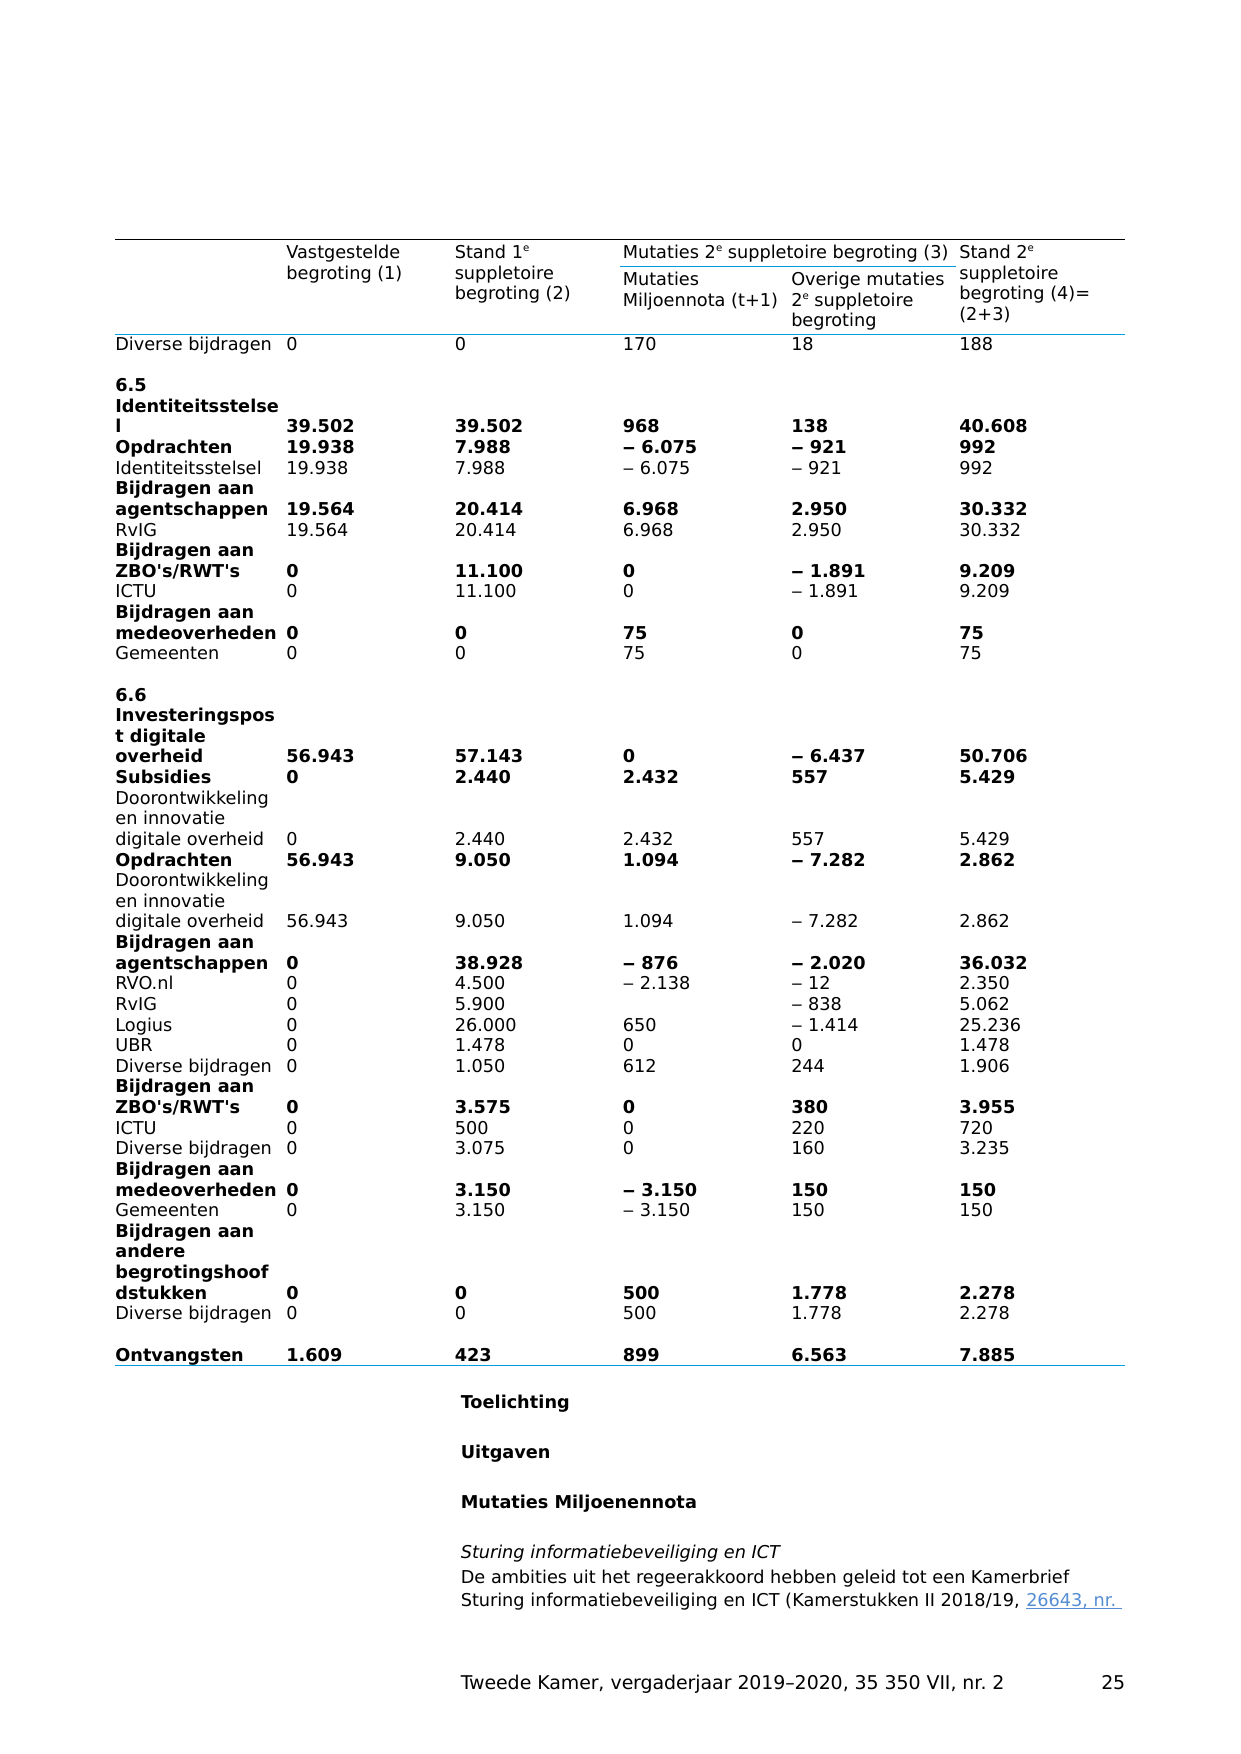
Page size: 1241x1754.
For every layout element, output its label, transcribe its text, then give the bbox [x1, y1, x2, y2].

text Mutaties Miljoenennota [461, 1491, 1125, 1513]
table_cell 500 [452, 1118, 620, 1138]
table_cell Bijdragen aan agentschappen [115, 478, 283, 519]
table_cell 500 [620, 1221, 788, 1303]
table_cell 2.350 [956, 973, 1125, 994]
table_cell 968 [620, 375, 788, 437]
table_cell 57.143 [452, 685, 620, 767]
table_cell 1.478 [452, 1035, 620, 1056]
table_cell Bijdragen aan agentschappen [115, 932, 283, 973]
table_header Tabel 9 Budgettaire gevolgen van beleid art. 6 Overheidsdienstverlening en informatiesamenleving (Tweede suppletoire begroting) (bedragen x € 1.000) [115, 191, 1125, 239]
table_cell 20.414 [452, 478, 620, 519]
table_cell 0 [452, 1221, 620, 1303]
table_cell ‒ 1.414 [788, 1015, 956, 1035]
table_cell 6.5 Identiteitsstelsel [115, 375, 283, 437]
table_cell ICTU [115, 581, 283, 602]
table_cell 2.950 [788, 478, 956, 519]
table_cell 0 [283, 1159, 452, 1200]
table_cell 0 [620, 685, 788, 767]
table_cell [620, 1324, 788, 1344]
table_cell 992 [956, 458, 1125, 478]
table_cell 0 [283, 1118, 452, 1138]
table_cell ‒ 6.075 [620, 437, 788, 458]
table_cell [452, 1324, 620, 1344]
table_cell 75 [620, 643, 788, 664]
table_cell 40.608 [956, 375, 1125, 437]
table_cell 0 [283, 540, 452, 581]
table_cell 3.955 [956, 1076, 1125, 1118]
table_cell 650 [620, 1015, 788, 1035]
table_cell [283, 1324, 452, 1344]
table_cell [620, 355, 788, 375]
table_cell ‒ 3.150 [620, 1159, 788, 1200]
table_cell 0 [283, 1221, 452, 1303]
table_cell [956, 1324, 1125, 1344]
table_cell 11.100 [452, 581, 620, 602]
table_cell [788, 1324, 956, 1344]
table_cell ‒ 921 [788, 437, 956, 458]
table_cell ‒ 3.150 [620, 1200, 788, 1221]
table_cell 3.150 [452, 1200, 620, 1221]
table_cell 0 [452, 335, 620, 354]
table_cell Bijdragen aan medeoverheden [115, 1159, 283, 1200]
table_cell Opdrachten [115, 437, 283, 458]
table_cell 5.429 [956, 767, 1125, 788]
table_cell ‒ 921 [788, 458, 956, 478]
table_cell 0 [452, 1303, 620, 1324]
table_cell Logius [115, 1015, 283, 1035]
table_cell Gemeenten [115, 643, 283, 664]
table_cell 220 [788, 1118, 956, 1138]
table_cell 0 [283, 1076, 452, 1118]
table_cell Overige mutaties 2e suppletoire begroting [788, 267, 956, 334]
table_cell ‒ 2.138 [620, 973, 788, 994]
table_cell 138 [788, 375, 956, 437]
text De ambities uit het regeerakkoord hebben geleid tot een Kamerbrief Sturing informatiebeveiliging en ICT (Kamerstukken II 2018/19, 26643, nr. [461, 1566, 1125, 1611]
table_cell 56.943 [283, 685, 452, 767]
table_cell 3.075 [452, 1138, 620, 1159]
table_cell 612 [620, 1056, 788, 1076]
table_cell ‒ 6.075 [620, 458, 788, 478]
table_cell Opdrachten [115, 850, 283, 870]
table_cell Diverse bijdragen [115, 1138, 283, 1159]
table_cell 0 [283, 1303, 452, 1324]
text Sturing informatiebeveiliging en ICT [461, 1541, 1125, 1563]
table_cell ‒ 7.282 [788, 850, 956, 870]
table_cell 557 [788, 788, 956, 849]
table_cell 6.968 [620, 478, 788, 519]
table_cell 1.609 [283, 1345, 452, 1365]
text Toelichting [461, 1391, 1125, 1413]
table_cell Identiteitsstelsel [115, 458, 283, 478]
table_cell [452, 355, 620, 375]
table_cell 992 [956, 437, 1125, 458]
table_cell ‒ 12 [788, 973, 956, 994]
table_cell 1.778 [788, 1221, 956, 1303]
table_cell 30.332 [956, 520, 1125, 540]
table_cell ‒ 1.891 [788, 540, 956, 581]
table_cell 75 [620, 602, 788, 643]
table_cell Subsidies [115, 767, 283, 788]
table_cell ‒ 6.437 [788, 685, 956, 767]
table_cell 75 [956, 643, 1125, 664]
table_cell 0 [788, 602, 956, 643]
table_cell 6.968 [620, 520, 788, 540]
table_cell RvIG [115, 994, 283, 1014]
table_cell 0 [283, 1056, 452, 1076]
table_cell 160 [788, 1138, 956, 1159]
table_cell 0 [620, 581, 788, 602]
table_cell 244 [788, 1056, 956, 1076]
table_cell 0 [283, 581, 452, 602]
table_cell 0 [620, 540, 788, 581]
table_cell 5.062 [956, 994, 1125, 1014]
table_cell Ontvangsten [115, 1345, 283, 1365]
table_cell Stand 2e suppletoire begroting (4)= (2+3) [956, 240, 1125, 334]
table_cell [115, 355, 283, 375]
table_cell [788, 664, 956, 684]
table_cell [115, 1324, 283, 1344]
table_cell [956, 664, 1125, 684]
table_cell 2.432 [620, 767, 788, 788]
table_cell 39.502 [452, 375, 620, 437]
table_cell 1.050 [452, 1056, 620, 1076]
table_cell 0 [283, 1015, 452, 1035]
table_cell [956, 355, 1125, 375]
table_cell 39.502 [283, 375, 452, 437]
table_cell Bijdragen aan andere begrotingshoofdstukken [115, 1221, 283, 1303]
table_cell Bijdragen aan ZBO's/RWT's [115, 540, 283, 581]
table_cell 1.094 [620, 850, 788, 870]
table_cell Doorontwikkeling en innovatie digitale overheid [115, 870, 283, 932]
table_cell 2.862 [956, 850, 1125, 870]
table_cell 0 [620, 1035, 788, 1056]
table_cell 1.906 [956, 1056, 1125, 1076]
table_cell 150 [788, 1200, 956, 1221]
table_cell 150 [956, 1159, 1125, 1200]
table_cell 0 [283, 335, 452, 354]
table_cell 1.094 [620, 870, 788, 932]
table_cell ‒ 876 [620, 932, 788, 973]
table_cell 7.885 [956, 1345, 1125, 1365]
table_cell 188 [956, 335, 1125, 354]
table_cell RvIG [115, 520, 283, 540]
table_cell 0 [788, 643, 956, 664]
table_cell 4.500 [452, 973, 620, 994]
table_cell Stand 1e suppletoire begroting (2) [452, 240, 620, 334]
table_cell 20.414 [452, 520, 620, 540]
table_cell 899 [620, 1345, 788, 1365]
table_cell Diverse bijdragen [115, 1303, 283, 1324]
table_cell 19.938 [283, 458, 452, 478]
table_cell [283, 664, 452, 684]
table_cell 0 [620, 1138, 788, 1159]
table_cell Gemeenten [115, 1200, 283, 1221]
table_cell 0 [283, 643, 452, 664]
table_cell 9.050 [452, 870, 620, 932]
table_cell 0 [620, 1118, 788, 1138]
table_cell Mutaties 2e suppletoire begroting (3) [620, 240, 956, 266]
table_cell 6.563 [788, 1345, 956, 1365]
table_cell 9.209 [956, 540, 1125, 581]
table_cell 5.429 [956, 788, 1125, 849]
table_cell 1.778 [788, 1303, 956, 1324]
table_cell 19.938 [283, 437, 452, 458]
table_cell ‒ 7.282 [788, 870, 956, 932]
table_cell 9.050 [452, 850, 620, 870]
table_cell 423 [452, 1345, 620, 1365]
table_cell 50.706 [956, 685, 1125, 767]
table_cell UBR [115, 1035, 283, 1056]
table_cell [452, 664, 620, 684]
table_cell 557 [788, 767, 956, 788]
table_cell ICTU [115, 1118, 283, 1138]
table_cell 19.564 [283, 520, 452, 540]
table_cell 500 [620, 1303, 788, 1324]
table_cell 38.928 [452, 932, 620, 973]
table_cell 5.900 [452, 994, 620, 1014]
table_cell 7.988 [452, 437, 620, 458]
table_cell 6.6 Investeringspost digitale overheid [115, 685, 283, 767]
table_cell 0 [620, 1076, 788, 1118]
table_cell Diverse bijdragen [115, 335, 283, 354]
table_cell 2.278 [956, 1221, 1125, 1303]
table_cell 0 [283, 1200, 452, 1221]
table_cell ‒ 1.891 [788, 581, 956, 602]
table_cell 720 [956, 1118, 1125, 1138]
table_cell Vastgestelde begroting (1) [283, 240, 452, 334]
table_cell 0 [283, 1035, 452, 1056]
table_cell 36.032 [956, 932, 1125, 973]
table_cell 18 [788, 335, 956, 354]
table_cell 380 [788, 1076, 956, 1118]
table_cell 150 [788, 1159, 956, 1200]
table_cell 0 [788, 1035, 956, 1056]
table_cell 2.278 [956, 1303, 1125, 1324]
table_cell 25.236 [956, 1015, 1125, 1035]
table_cell 2.862 [956, 870, 1125, 932]
table_cell Diverse bijdragen [115, 1056, 283, 1076]
table_cell [620, 994, 788, 1014]
table_cell 0 [452, 602, 620, 643]
table_cell 11.100 [452, 540, 620, 581]
table_cell ‒ 2.020 [788, 932, 956, 973]
table_cell 170 [620, 335, 788, 354]
table_cell 3.150 [452, 1159, 620, 1200]
table_cell 2.440 [452, 788, 620, 849]
table_cell 0 [283, 932, 452, 973]
table_cell Mutaties Miljoennota (t+1) [620, 267, 788, 334]
table_cell 3.235 [956, 1138, 1125, 1159]
table_cell 2.950 [788, 520, 956, 540]
table_cell [620, 664, 788, 684]
table_cell 19.564 [283, 478, 452, 519]
table_cell [283, 355, 452, 375]
table_cell RVO.nl [115, 973, 283, 994]
table_cell 30.332 [956, 478, 1125, 519]
table_cell 0 [283, 602, 452, 643]
table_cell 0 [452, 643, 620, 664]
table_cell 9.209 [956, 581, 1125, 602]
table_cell 150 [956, 1200, 1125, 1221]
table_cell 2.440 [452, 767, 620, 788]
table_cell 56.943 [283, 850, 452, 870]
table_cell [115, 240, 283, 334]
table_cell 0 [283, 1138, 452, 1159]
table_cell 0 [283, 973, 452, 994]
table_cell Doorontwikkeling en innovatie digitale overheid [115, 788, 283, 849]
table_cell 75 [956, 602, 1125, 643]
text Uitgaven [461, 1441, 1125, 1463]
table_cell 0 [283, 767, 452, 788]
table_cell [788, 355, 956, 375]
table_cell 0 [283, 994, 452, 1014]
table_cell 3.575 [452, 1076, 620, 1118]
table_cell 0 [283, 788, 452, 849]
table_cell [115, 664, 283, 684]
table_cell Bijdragen aan medeoverheden [115, 602, 283, 643]
table_cell 26.000 [452, 1015, 620, 1035]
table_cell 7.988 [452, 458, 620, 478]
table_cell 1.478 [956, 1035, 1125, 1056]
table_cell 56.943 [283, 870, 452, 932]
table_cell 2.432 [620, 788, 788, 849]
table_cell ‒ 838 [788, 994, 956, 1014]
table_cell Bijdragen aan ZBO's/RWT's [115, 1076, 283, 1118]
